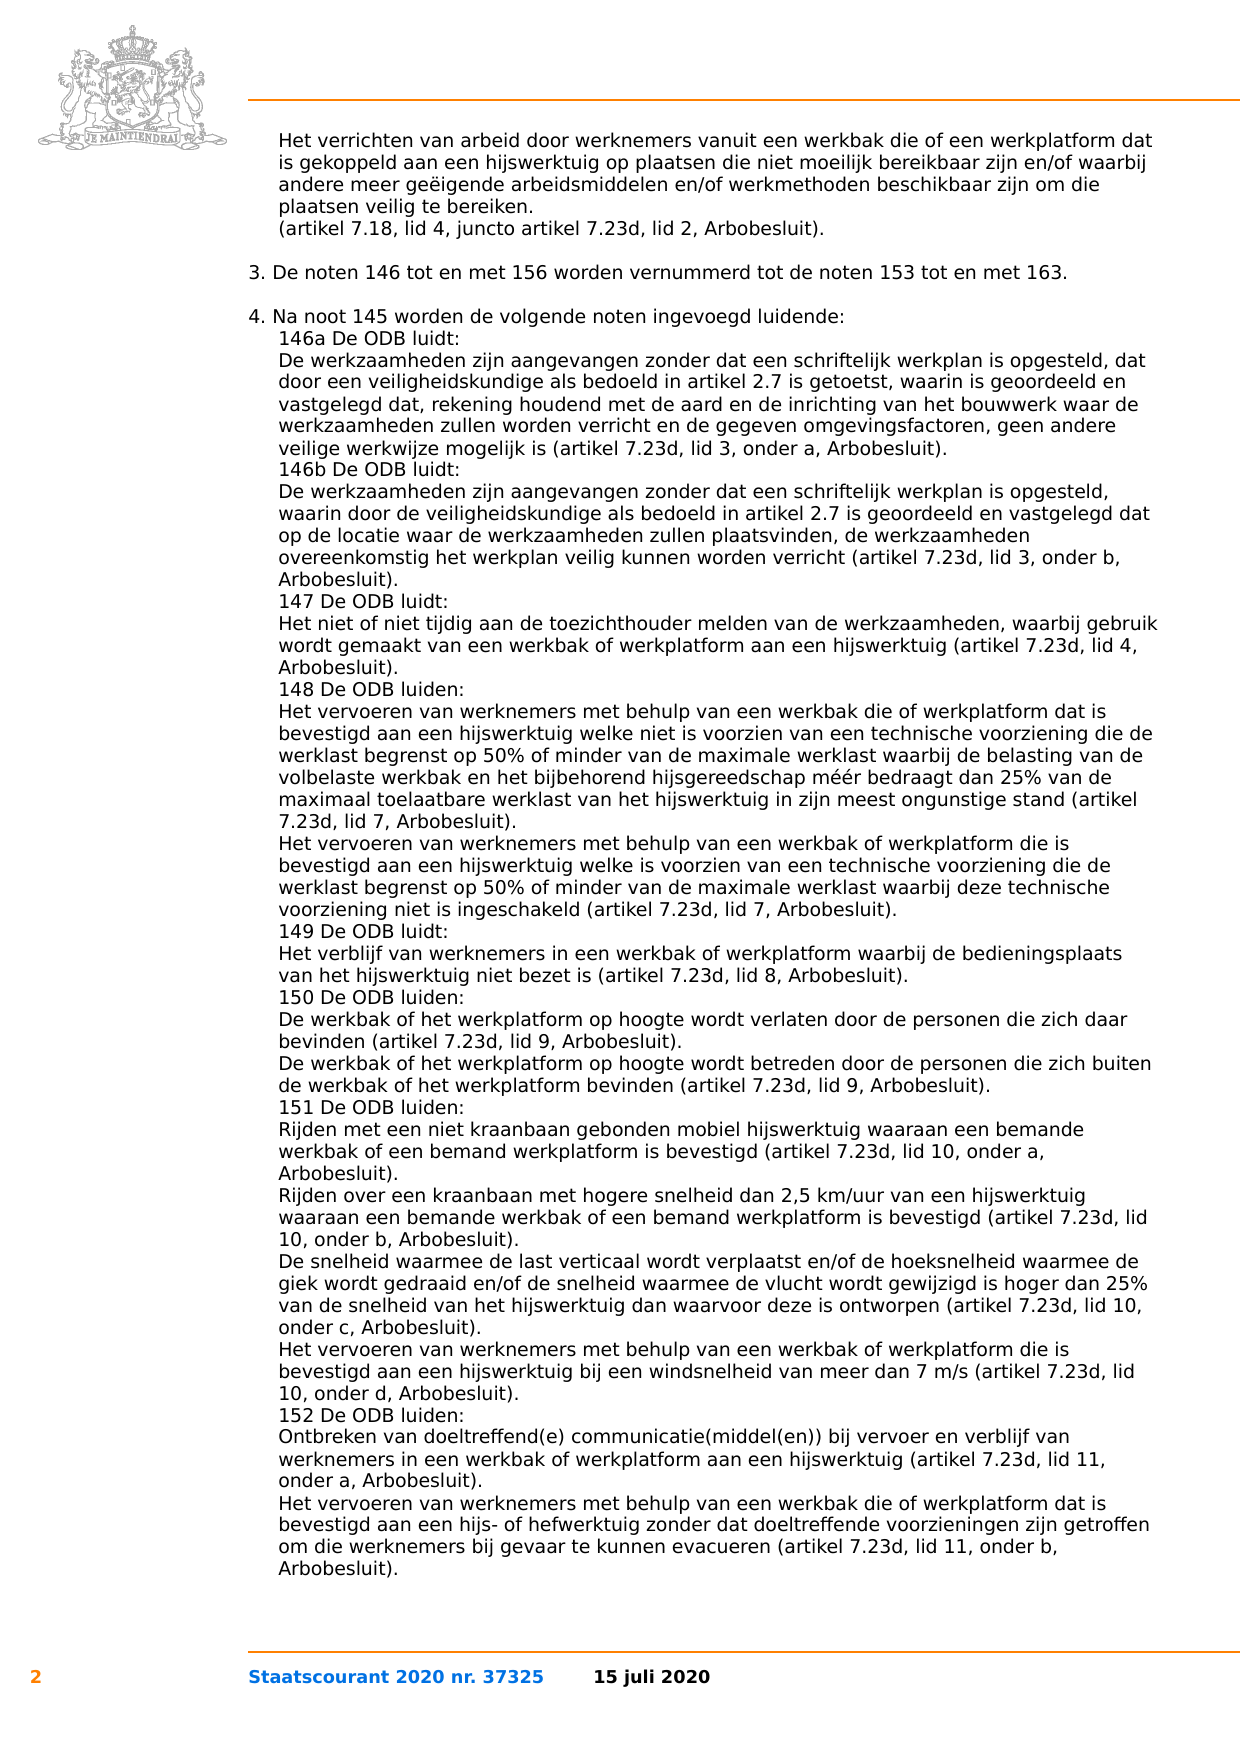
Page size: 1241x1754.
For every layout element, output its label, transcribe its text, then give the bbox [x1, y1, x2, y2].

text Rijden met een niet kraanbaan gebonden mobiel hijswerktuig waaraan een bemande werkbak of een bemand werkplatform is bevestigd (artikel 7.23d, lid 10, onder a, Arbobesluit). [278, 1119, 1163, 1185]
text Rijden over een kraanbaan met hogere snelheid dan 2,5 km/uur van een hijswerktuig waaraan een bemande werkbak of een bemand werkplatform is bevestigd (artikel 7.23d, lid 10, onder b, Arbobesluit). [278, 1185, 1163, 1251]
text Het verblijf van werknemers in een werkbak of werkplatform waarbij de bedieningsplaats van het hijswerktuig niet bezet is (artikel 7.23d, lid 8, Arbobesluit). [278, 943, 1163, 987]
text Het niet of niet tijdig aan de toezichthouder melden van de werkzaamheden, waarbij gebruik wordt gemaakt van een werkbak of werkplatform aan een hijswerktuig (artikel 7.23d, lid 4, Arbobesluit). [278, 613, 1163, 679]
text De werkzaamheden zijn aangevangen zonder dat een schriftelijk werkplan is opgesteld, dat door een veiligheidskundige als bedoeld in artikel 2.7 is getoetst, waarin is geoordeeld en vastgelegd dat, rekening houdend met de aard en de inrichting van het bouwwerk waar de werkzaamheden zullen worden verricht en de gegeven omgevingsfactoren, geen andere veilige werkwijze mogelijk is (artikel 7.23d, lid 3, onder a, Arbobesluit). [278, 349, 1163, 459]
text Het vervoeren van werknemers met behulp van een werkbak of werkplatform die is bevestigd aan een hijswerktuig bij een windsnelheid van meer dan 7 m/s (artikel 7.23d, lid 10, onder d, Arbobesluit). [278, 1338, 1163, 1404]
text De snelheid waarmee de last verticaal wordt verplaatst en/of de hoeksnelheid waarmee de giek wordt gedraaid en/of de snelheid waarmee de vlucht wordt gewijzigd is hoger dan 25% van de snelheid van het hijswerktuig dan waarvoor deze is ontworpen (artikel 7.23d, lid 10, onder c, Arbobesluit). [278, 1251, 1163, 1338]
text 147 De ODB luidt: [278, 591, 1163, 613]
text 152 De ODB luiden: [278, 1404, 1163, 1426]
text De werkzaamheden zijn aangevangen zonder dat een schriftelijk werkplan is opgesteld, waarin door de veiligheidskundige als bedoeld in artikel 2.7 is geoordeeld en vastgelegd dat op de locatie waar de werkzaamheden zullen plaatsvinden, de werkzaamheden overeenkomstig het werkplan veilig kunnen worden verricht (artikel 7.23d, lid 3, onder b, Arbobesluit). [278, 481, 1163, 591]
text 151 De ODB luiden: [278, 1097, 1163, 1119]
text Het verrichten van arbeid door werknemers vanuit een werkbak die of een werkplatform dat is gekoppeld aan een hijswerktuig op plaatsen die niet moeilijk bereikbaar zijn en/of waarbij andere meer geëigende arbeidsmiddelen en/of werkmethoden beschikbaar zijn om die plaatsen veilig te bereiken. [278, 130, 1163, 218]
text De werkbak of het werkplatform op hoogte wordt betreden door de personen die zich buiten de werkbak of het werkplatform bevinden (artikel 7.23d, lid 9, Arbobesluit). [278, 1053, 1163, 1097]
text Ontbreken van doeltreffend(e) communicatie(middel(en)) bij vervoer en verblijf van werknemers in een werkbak of werkplatform aan een hijswerktuig (artikel 7.23d, lid 11, onder a, Arbobesluit). [278, 1426, 1163, 1492]
text Het vervoeren van werknemers met behulp van een werkbak die of werkplatform dat is bevestigd aan een hijswerktuig welke niet is voorzien van een technische voorziening die de werklast begrenst op 50% of minder van de maximale werklast waarbij de belasting van de volbelaste werkbak en het bijbehorend hijsgereedschap méér bedraagt dan 25% van de maximaal toelaatbare werklast van het hijswerktuig in zijn meest ongunstige stand (artikel 7.23d, lid 7, Arbobesluit). [278, 701, 1163, 833]
text Het vervoeren van werknemers met behulp van een werkbak die of werkplatform dat is bevestigd aan een hijs- of hefwerktuig zonder dat doeltreffende voorzieningen zijn getroffen om die werknemers bij gevaar te kunnen evacueren (artikel 7.23d, lid 11, onder b, Arbobesluit). [278, 1492, 1163, 1580]
text 150 De ODB luiden: [278, 987, 1163, 1009]
picture [38, 25, 227, 150]
text 4. Na noot 145 worden de volgende noten ingevoegd luidende: [248, 306, 1163, 327]
text (artikel 7.18, lid 4, juncto artikel 7.23d, lid 2, Arbobesluit). [278, 218, 1163, 240]
text Het vervoeren van werknemers met behulp van een werkbak of werkplatform die is bevestigd aan een hijswerktuig welke is voorzien van een technische voorziening die de werklast begrenst op 50% of minder van de maximale werklast waarbij deze technische voorziening niet is ingeschakeld (artikel 7.23d, lid 7, Arbobesluit). [278, 833, 1163, 921]
text 3. De noten 146 tot en met 156 worden vernummerd tot de noten 153 tot en met 163. [248, 262, 1163, 284]
text 148 De ODB luiden: [278, 679, 1163, 701]
text De werkbak of het werkplatform op hoogte wordt verlaten door de personen die zich daar bevinden (artikel 7.23d, lid 9, Arbobesluit). [278, 1009, 1163, 1053]
text 146a De ODB luidt: [278, 327, 1163, 349]
text 149 De ODB luidt: [278, 921, 1163, 943]
text 146b De ODB luidt: [278, 459, 1163, 481]
